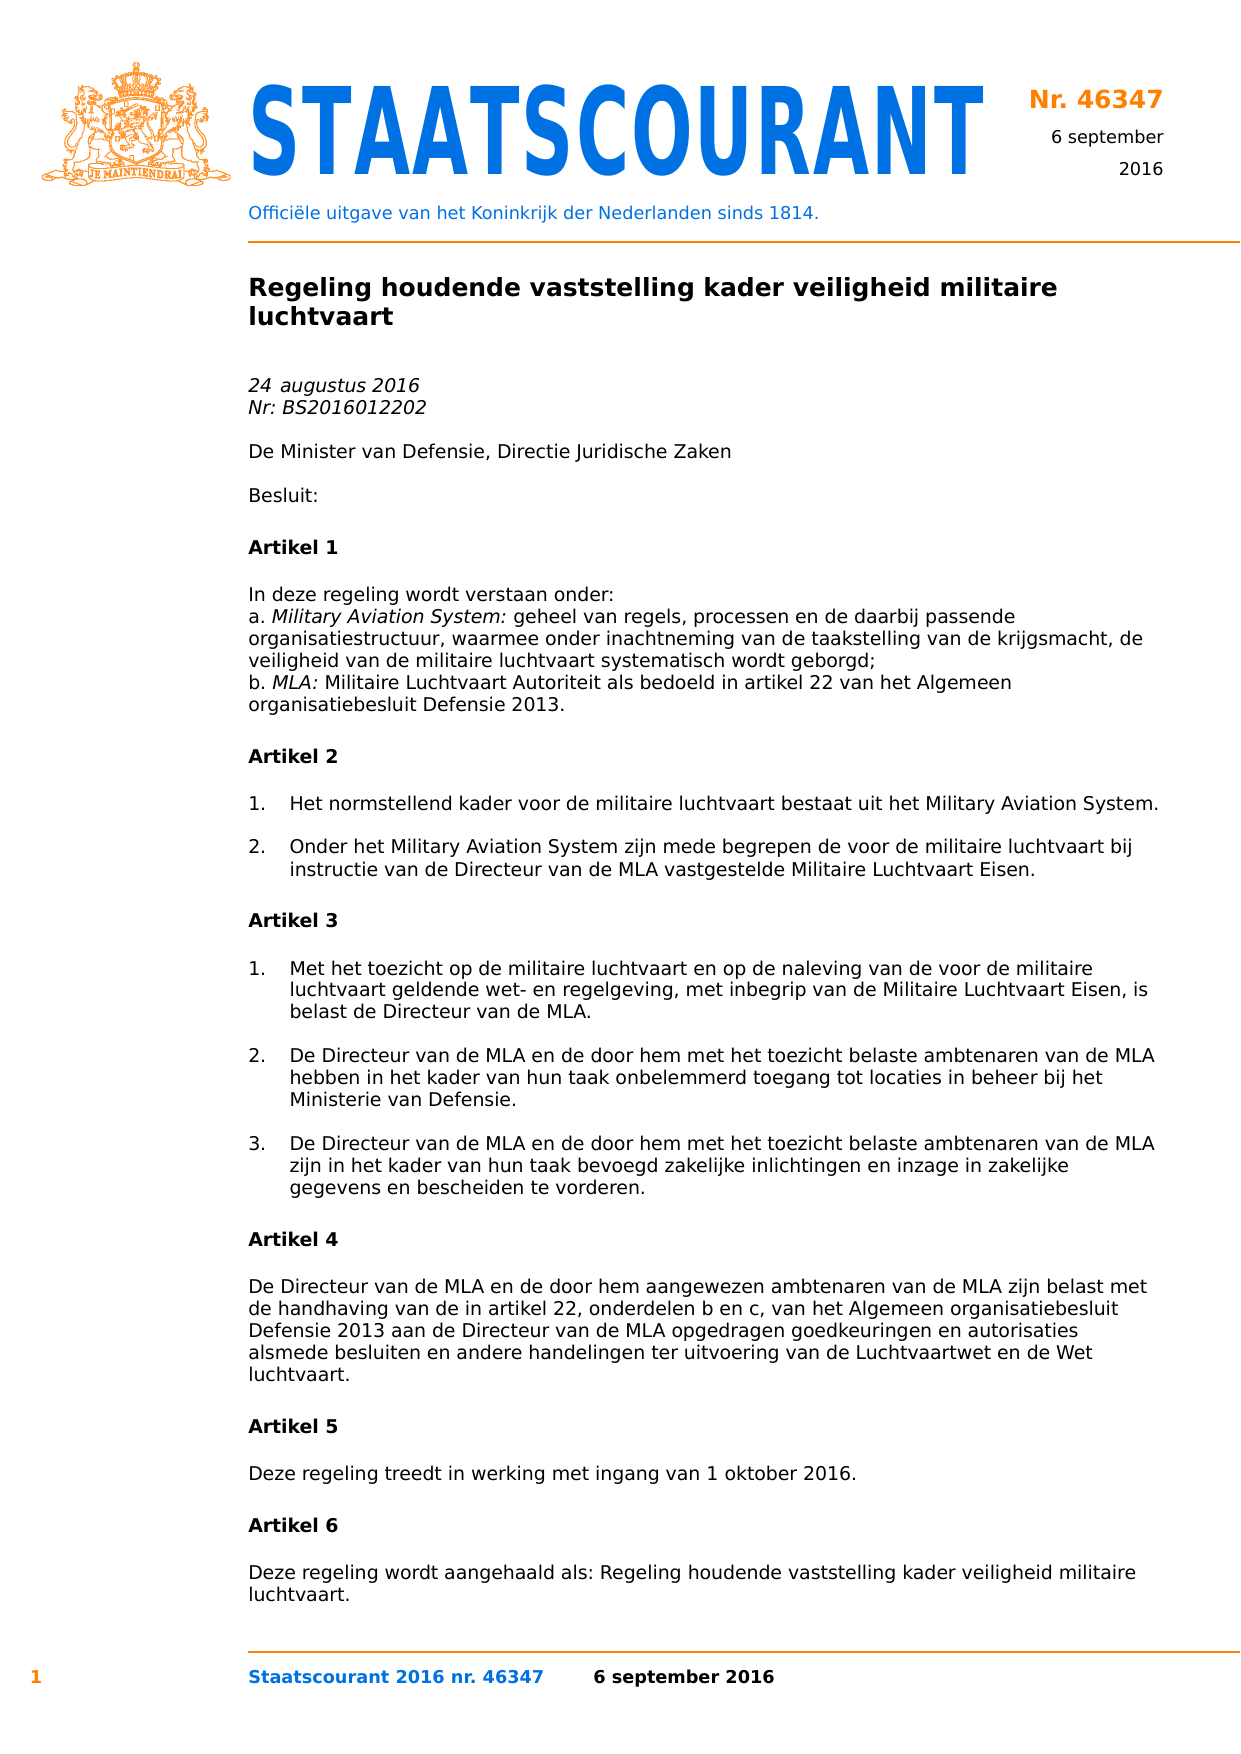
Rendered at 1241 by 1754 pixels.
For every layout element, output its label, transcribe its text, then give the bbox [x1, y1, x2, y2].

table_header Nr. 46347 [998, 62, 1240, 121]
text In deze regeling wordt verstaan onder: [248, 584, 1163, 606]
subtitle Regeling houdende vaststelling kader veiligheid militaire luchtvaart [248, 273, 1163, 331]
picture [41, 62, 231, 186]
subtitle Artikel 6 [248, 1515, 1163, 1537]
text b. MLA: Militaire Luchtvaart Autoriteit als bedoeld in artikel 22 van het Algemeen organisatiebesluit Defensie 2013. [248, 672, 1163, 716]
subtitle Artikel 4 [248, 1229, 1163, 1251]
text De Directeur van de MLA en de door hem aangewezen ambtenaren van de MLA zijn belast met de handhaving van de in artikel 22, onderdelen b en c, van het Algemeen organisatiebesluit Defensie 2013 aan de Directeur van de MLA opgedragen goedkeuringen en autorisaties alsmede besluiten en andere handelingen ter uitvoering van de Luchtvaartwet en de Wet luchtvaart. [248, 1276, 1163, 1386]
subtitle Artikel 5 [248, 1416, 1163, 1438]
text 2. Onder het Military Aviation System zijn mede begrepen de voor de militaire luchtvaart bij instructie van de Directeur van de MLA vastgestelde Militaire Luchtvaart Eisen. [248, 836, 1163, 880]
table_cell Officiële uitgave van het Koninkrijk der Nederlanden sinds 1814. [248, 203, 1240, 241]
text 1. Het normstellend kader voor de militaire luchtvaart bestaat uit het Military Aviation System. [248, 793, 1163, 814]
text De Minister van Defensie, Directie Juridische Zaken [248, 441, 1163, 463]
subtitle Artikel 2 [248, 746, 1163, 768]
table_header STAATSCOURANT [248, 62, 998, 203]
table_cell 2016 [998, 153, 1240, 203]
text 1. Met het toezicht op de militaire luchtvaart en op de naleving van de voor de militaire luchtvaart geldende wet- en regelgeving, met inbegrip van de Militaire Luchtvaart Eisen, is belast de Directeur van de MLA. [248, 957, 1163, 1023]
text Besluit: [248, 485, 1163, 507]
text 2. De Directeur van de MLA en de door hem met het toezicht belaste ambtenaren van de MLA hebben in het kader van hun taak onbelemmerd toegang tot locaties in beheer bij het Ministerie van Defensie. [248, 1045, 1163, 1111]
text 24 augustus 2016 [248, 375, 1163, 397]
table_cell 6 september [998, 121, 1240, 153]
text 3. De Directeur van de MLA en de door hem met het toezicht belaste ambtenaren van de MLA zijn in het kader van hun taak bevoegd zakelijke inlichtingen en inzage in zakelijke gegevens en bescheiden te vorderen. [248, 1133, 1163, 1199]
text Deze regeling treedt in werking met ingang van 1 oktober 2016. [248, 1463, 1163, 1485]
text Nr: BS2016012202 [248, 397, 1163, 419]
table_header [25, 62, 248, 241]
subtitle Artikel 1 [248, 537, 1163, 559]
subtitle Artikel 3 [248, 910, 1163, 932]
text Deze regeling wordt aangehaald als: Regeling houdende vaststelling kader veiligheid militaire luchtvaart. [248, 1562, 1163, 1606]
text a. Military Aviation System: geheel van regels, processen en de daarbij passende organisatiestructuur, waarmee onder inachtneming van de taakstelling van de krijgsmacht, de veiligheid van de militaire luchtvaart systematisch wordt geborgd; [248, 606, 1163, 672]
